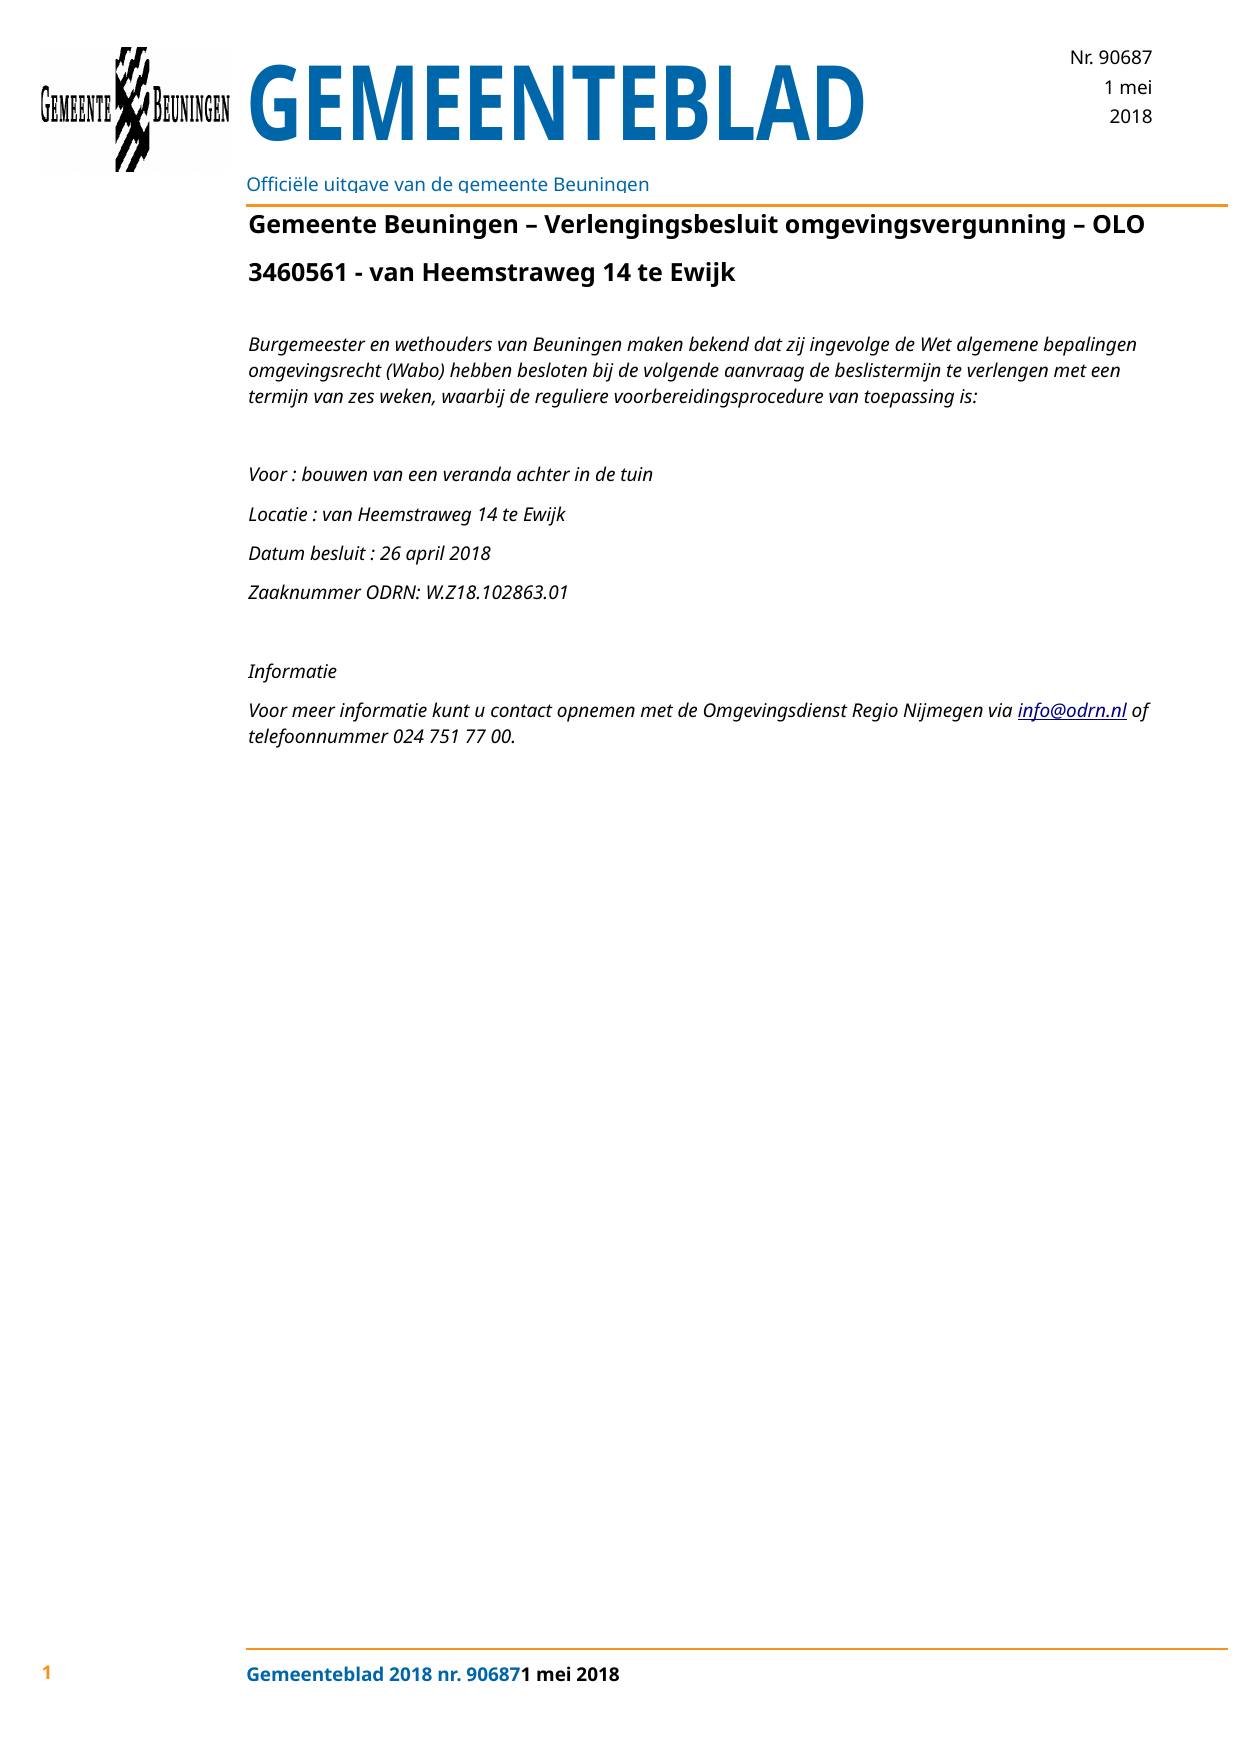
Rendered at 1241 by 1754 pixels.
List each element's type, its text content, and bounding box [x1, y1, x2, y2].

text Voor meer informatie kunt u contact opnemen met de Omgevingsdienst Regio Nijmegen via info@odrn.nl of telefoonnummer 024 751 77 00. [248, 697, 1152, 748]
text Locatie : van Heemstraweg 14 te Ewijk [248, 501, 1152, 526]
text Gemeente Beuningen – Verlengingsbesluit omgevingsvergunning – OLO 3460561 - van Heemstraweg 14 te Ewijk [248, 207, 1152, 288]
text Datum besluit : 26 april 2018 [248, 540, 1152, 566]
text Voor : bouwen van een veranda achter in de tuin [248, 461, 1152, 487]
text Zaaknummer ODRN: W.Z18.102863.01 [248, 579, 1152, 605]
text Informatie [248, 658, 1152, 683]
text Burgemeester en wethouders van Beuningen maken bekend dat zij ingevolge de Wet algemene bepalingen omgevingsrecht (Wabo) hebben besloten bij de volgende aanvraag de beslistermijn te verlengen met een termijn van zes weken, waarbij de reguliere voorbereidingsprocedure van toepassing is: [248, 331, 1152, 409]
picture [41, 47, 231, 172]
